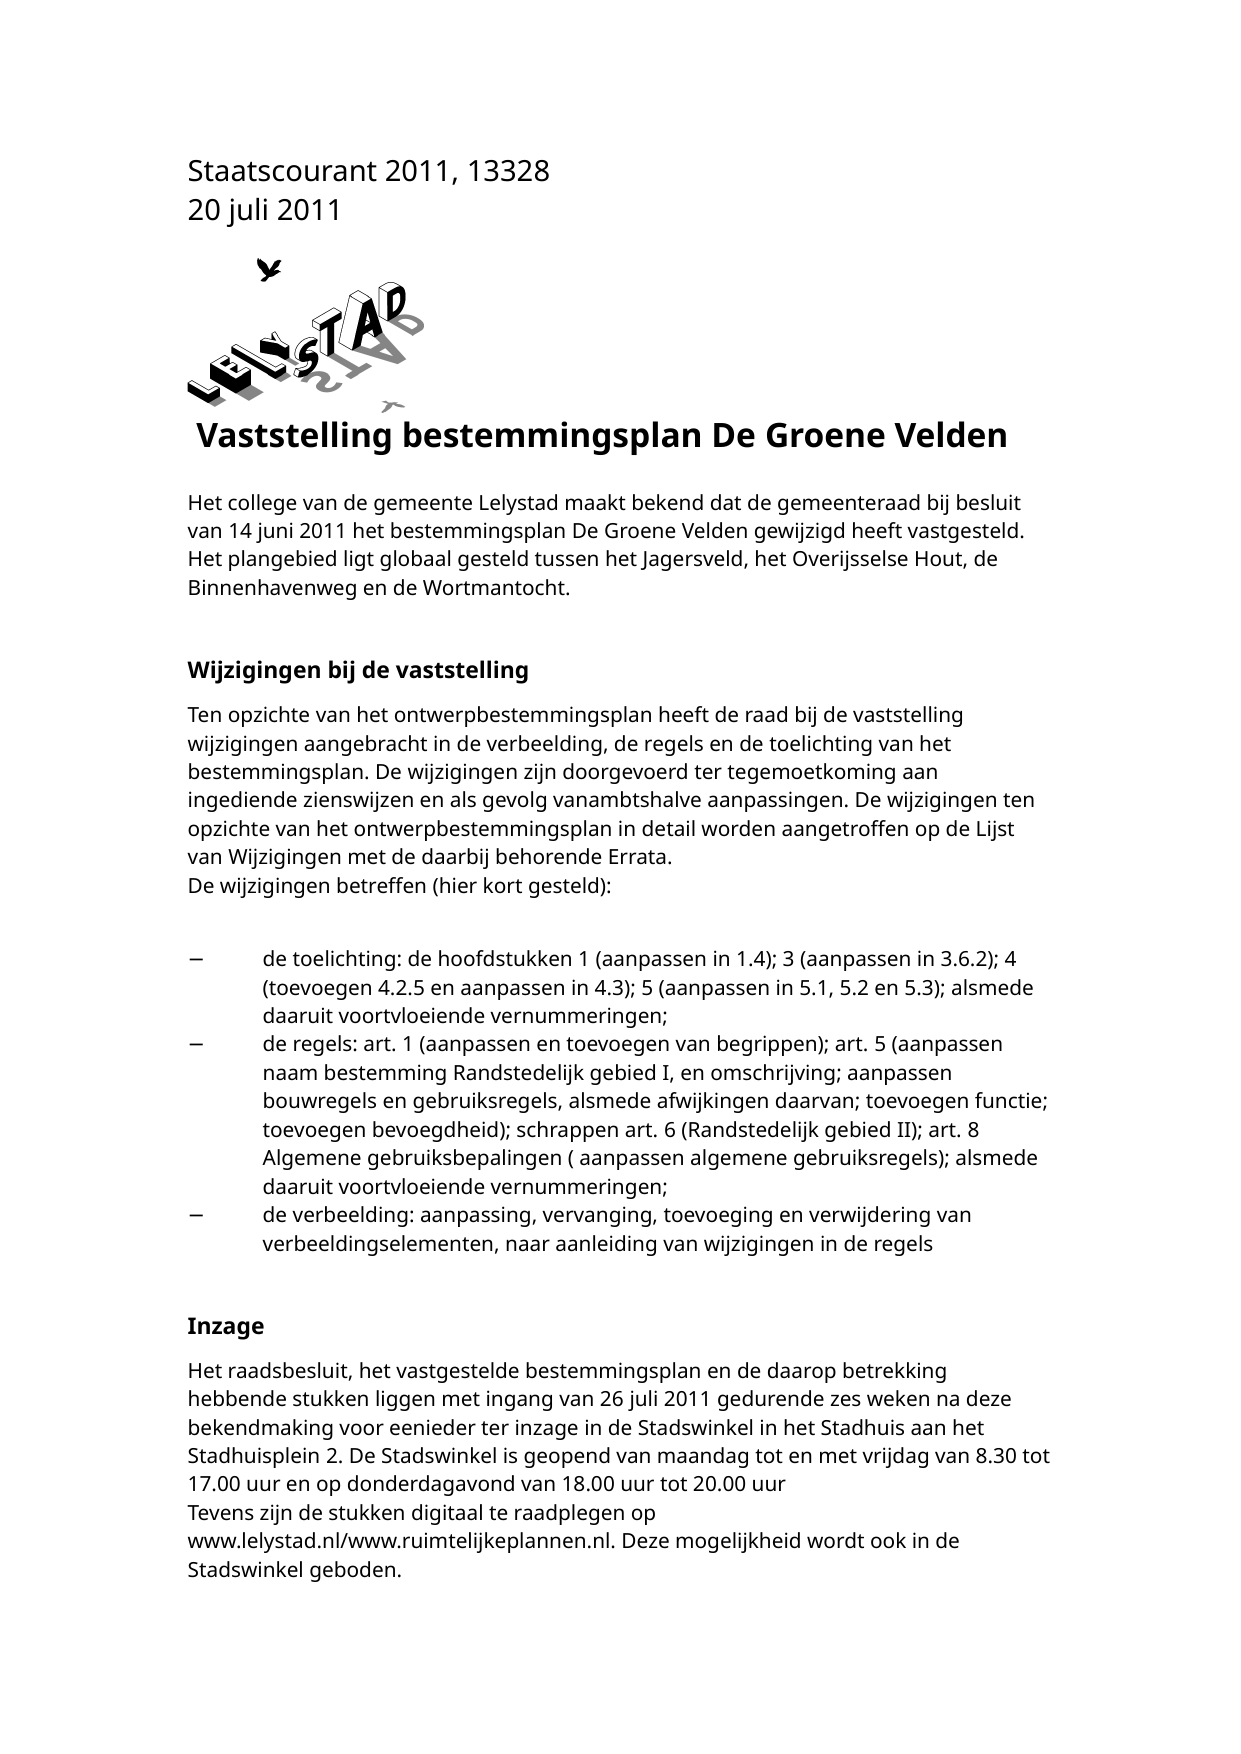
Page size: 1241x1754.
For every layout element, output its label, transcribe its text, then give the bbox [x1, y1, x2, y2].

text Het plangebied ligt globaal gesteld tussen het Jagersveld, het Overijsselse Hout, de Binnenhavenweg en de Wortmantocht. [187, 544, 1053, 601]
text Het raadsbesluit, het vastgestelde bestemmingsplan en de daarop betrekking hebbende stukken liggen met ingang van 26 juli 2011 gedurende zes weken na deze bekendmaking voor eenieder ter inzage in de Stadswinkel in het Stadhuis aan het Stadhuisplein 2. De Stadswinkel is geopend van maandag tot en met vrijdag van 8.30 tot 17.00 uur en op donderdagavond van 18.00 uur tot 20.00 uur [187, 1356, 1053, 1498]
text Het college van de gemeente Lelystad maakt bekend dat de gemeenteraad bij besluit van 14 juni 2011 het bestemmingsplan De Groene Velden gewijzigd heeft vastgesteld. [187, 488, 1053, 544]
text 20 juli 2011 [187, 190, 1053, 229]
list de toelichting: de hoofdstukken 1 (aanpassen in 1.4); 3 (aanpassen in 3.6.2); 4 (toevoegen 4.2.5 en aanpassen in 4.3); 5 (aanpassen in 5.1, 5.2 en 5.3); alsmede daaruit voortvloeiende vernummeringen; [187, 944, 1053, 1029]
text Staatscourant 2011, 13328 [187, 150, 1053, 190]
subtitle Vaststelling bestemmingsplan De Groene Velden [187, 271, 1053, 458]
subtitle Wijzigingen bij de vaststelling [187, 654, 1053, 685]
text Ten opzichte van het ontwerpbestemmingsplan heeft de raad bij de vaststelling wijzigingen aangebracht in de verbeelding, de regels en de toelichting van het bestemmingsplan. De wijzigingen zijn doorgevoerd ter tegemoetkoming aan ingediende zienswijzen en als gevolg vanambtshalve aanpassingen. De wijzigingen ten opzichte van het ontwerpbestemmingsplan in detail worden aangetroffen op de Lijst van Wijzigingen met de daarbij behorende Errata. [187, 700, 1053, 871]
text De wijzigingen betreffen (hier kort gesteld): [187, 871, 1053, 899]
list de verbeelding: aanpassing, vervanging, toevoeging en verwijdering van verbeeldingselementen, naar aanleiding van wijzigingen in de regels [187, 1200, 1053, 1257]
subtitle Inzage [187, 1309, 1053, 1341]
picture [187, 258, 424, 413]
text Tevens zijn de stukken digitaal te raadplegen op www.lelystad.nl/www.ruimtelijkeplannen.nl. Deze mogelijkheid wordt ook in de Stadswinkel geboden. [187, 1498, 1053, 1583]
list de regels: art. 1 (aanpassen en toevoegen van begrippen); art. 5 (aanpassen naam bestemming Randstedelijk gebied I, en omschrijving; aanpassen bouwregels en gebruiksregels, alsmede afwijkingen daarvan; toevoegen functie; toevoegen bevoegdheid); schrappen art. 6 (Randstedelijk gebied II); art. 8 Algemene gebruiksbepalingen ( aanpassen algemene gebruiksregels); alsmede daaruit voortvloeiende vernummeringen; [187, 1029, 1053, 1200]
